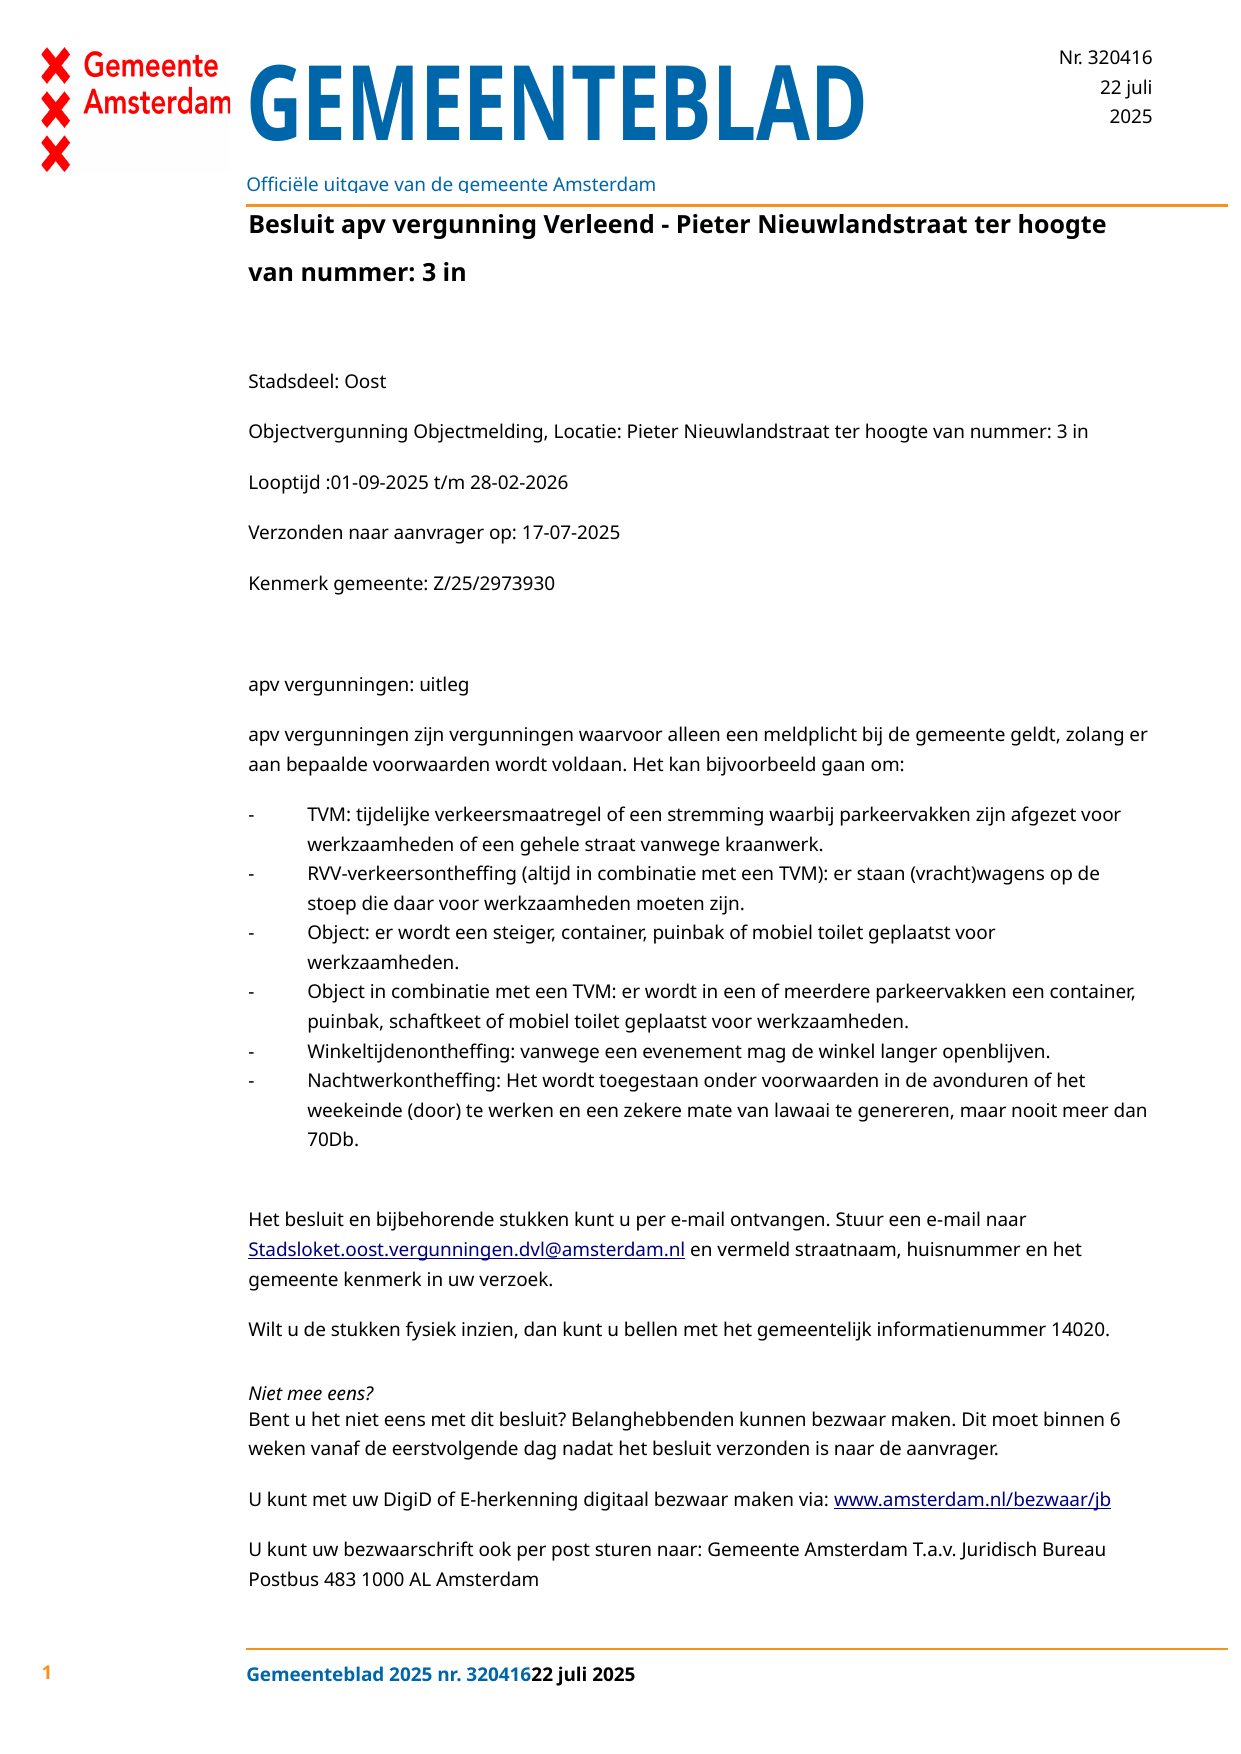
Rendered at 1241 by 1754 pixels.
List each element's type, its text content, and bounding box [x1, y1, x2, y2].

text Bent u het niet eens met dit besluit? Belanghebbenden kunnen bezwaar maken. Dit moet binnen 6 weken vanaf de eerstvolgende dag nadat het besluit verzonden is naar de aanvrager. [248, 1406, 1152, 1461]
picture [41, 47, 231, 172]
text U kunt met uw DigiD of E-herkenning digitaal bezwaar maken via: www.amsterdam.nl/bezwaar/jb [248, 1486, 1152, 1512]
text Looptijd :01-09-2025 t/m 28-02-2026 [248, 469, 1152, 495]
text Wilt u de stukken fysiek inzien, dan kunt u bellen met het gemeentelijk informatienummer 14020. [248, 1316, 1152, 1342]
text Het besluit en bijbehorende stukken kunt u per e-mail ontvangen. Stuur een e-mail naar Stadsloket.oost.vergunningen.dvl@amsterdam.nl en vermeld straatnaam, huisnummer en het gemeente kenmerk in uw verzoek. [248, 1207, 1152, 1292]
text Niet mee eens? [248, 1380, 1152, 1406]
text U kunt uw bezwaarschrift ook per post sturen naar: Gemeente Amsterdam T.a.v. Juridisch Bureau Postbus 483 1000 AL Amsterdam [248, 1536, 1152, 1592]
text Stadsdeel: Oost [248, 368, 1152, 394]
text Verzonden naar aanvrager op: 17-07-2025 [248, 519, 1152, 545]
text Objectvergunning Objectmelding, Locatie: Pieter Nieuwlandstraat ter hoogte van nummer: 3 in [248, 419, 1152, 444]
list TVM: tijdelijke verkeersmaatregel of een stremming waarbij parkeervakken zijn afgezet voor werkzaamheden of een gehele straat vanwege kraanwerk. [248, 801, 1152, 857]
list Object: er wordt een steiger, container, puinbak of mobiel toilet geplaatst voor werkzaamheden. [248, 919, 1152, 975]
list Object in combinatie met een TVM: er wordt in een of meerdere parkeervakken een container, puinbak, schaftkeet of mobiel toilet geplaatst voor werkzaamheden. [248, 979, 1152, 1034]
list Nachtwerkontheffing: Het wordt toegestaan onder voorwaarden in de avonduren of het weekeinde (door) te werken en een zekere mate van lawaai te genereren, maar nooit meer dan 70Db. [248, 1067, 1152, 1152]
text Besluit apv vergunning Verleend - Pieter Nieuwlandstraat ter hoogte van nummer: 3 in [248, 207, 1152, 288]
text apv vergunningen: uitleg [248, 671, 1152, 697]
list Winkeltijdenontheffing: vanwege een evenement mag de winkel langer openblijven. [248, 1038, 1152, 1064]
text Kenmerk gemeente: Z/25/2973930 [248, 570, 1152, 596]
list RVV-verkeersontheffing (altijd in combinatie met een TVM): er staan (vracht)wagens op de stoep die daar voor werkzaamheden moeten zijn. [248, 860, 1152, 916]
text apv vergunningen zijn vergunningen waarvoor alleen een meldplicht bij de gemeente geldt, zolang er aan bepaalde voorwaarden wordt voldaan. Het kan bijvoorbeeld gaan om: [248, 721, 1152, 777]
